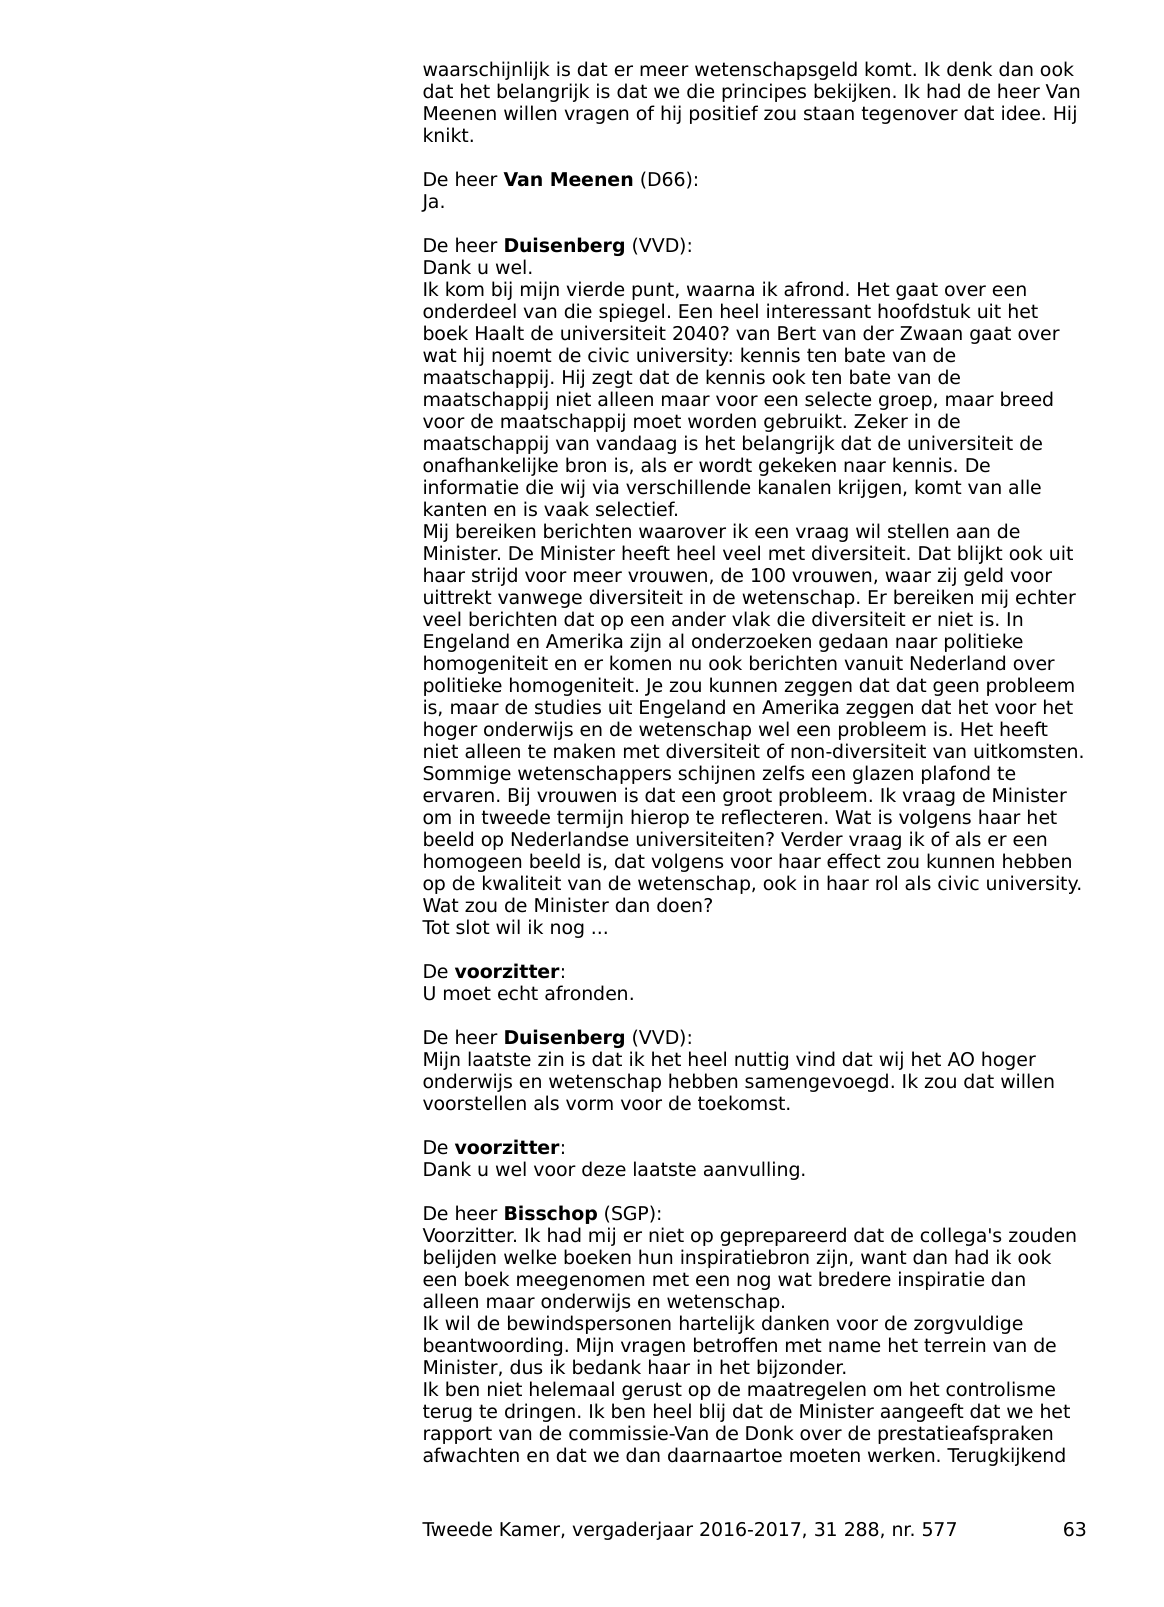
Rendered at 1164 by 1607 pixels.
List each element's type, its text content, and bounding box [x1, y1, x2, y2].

text Voorzitter. Ik had mij er niet op geprepareerd dat de collega's zouden belijden welke boeken hun inspiratiebron zijn, want dan had ik ook een boek meegenomen met een nog wat bredere inspiratie dan alleen maar onderwijs en wetenschap. [422, 1225, 1087, 1313]
text waarschijnlijk is dat er meer wetenschapsgeld komt. Ik denk dan ook dat het belangrijk is dat we die principes bekijken. Ik had de heer Van Meenen willen vragen of hij positief zou staan tegenover dat idee. Hij knikt. [422, 59, 1087, 147]
text Ja. [422, 191, 1087, 213]
text Ik ben niet helemaal gerust op de maatregelen om het controlisme terug te dringen. Ik ben heel blij dat de Minister aangeeft dat we het rapport van de commissie-Van de Donk over de prestatieafspraken afwachten en dat we dan daarnaartoe moeten werken. Terugkijkend [422, 1379, 1087, 1467]
text Ik kom bij mijn vierde punt, waarna ik afrond. Het gaat over een onderdeel van die spiegel. Een heel interessant hoofdstuk uit het boek Haalt de universiteit 2040? van Bert van der Zwaan gaat over wat hij noemt de civic university: kennis ten bate van de maatschappij. Hij zegt dat de kennis ook ten bate van de maatschappij niet alleen maar voor een selecte groep, maar breed voor de maatschappij moet worden gebruikt. Zeker in de maatschappij van vandaag is het belangrijk dat de universiteit de onafhankelijke bron is, als er wordt gekeken naar kennis. De informatie die wij via verschillende kanalen krijgen, komt van alle kanten en is vaak selectief. [422, 279, 1087, 521]
text Mijn laatste zin is dat ik het heel nuttig vind dat wij het AO hoger onderwijs en wetenschap hebben samengevoegd. Ik zou dat willen voorstellen als vorm voor de toekomst. [422, 1049, 1087, 1115]
text Dank u wel voor deze laatste aanvulling. [422, 1159, 1087, 1181]
text De heer Duisenberg (VVD): [422, 1027, 1087, 1049]
text De voorzitter: [422, 1137, 1087, 1159]
text Tot slot wil ik nog ... [422, 917, 1087, 939]
text Dank u wel. [422, 257, 1087, 279]
text Ik wil de bewindspersonen hartelijk danken voor de zorgvuldige beantwoording. Mijn vragen betroffen met name het terrein van de Minister, dus ik bedank haar in het bijzonder. [422, 1313, 1087, 1379]
text De voorzitter: [422, 961, 1087, 983]
text U moet echt afronden. [422, 983, 1087, 1005]
text De heer Duisenberg (VVD): [422, 235, 1087, 257]
text Mij bereiken berichten waarover ik een vraag wil stellen aan de Minister. De Minister heeft heel veel met diversiteit. Dat blijkt ook uit haar strijd voor meer vrouwen, de 100 vrouwen, waar zij geld voor uittrekt vanwege diversiteit in de wetenschap. Er bereiken mij echter veel berichten dat op een ander vlak die diversiteit er niet is. In Engeland en Amerika zijn al onderzoeken gedaan naar politieke homogeniteit en er komen nu ook berichten vanuit Nederland over politieke homogeniteit. Je zou kunnen zeggen dat dat geen probleem is, maar de studies uit Engeland en Amerika zeggen dat het voor het hoger onderwijs en de wetenschap wel een probleem is. Het heeft niet alleen te maken met diversiteit of non-diversiteit van uitkomsten. Sommige wetenschappers schijnen zelfs een glazen plafond te ervaren. Bij vrouwen is dat een groot probleem. Ik vraag de Minister om in tweede termijn hierop te reflecteren. Wat is volgens haar het beeld op Nederlandse universiteiten? Verder vraag ik of als er een homogeen beeld is, dat volgens voor haar effect zou kunnen hebben op de kwaliteit van de wetenschap, ook in haar rol als civic university. Wat zou de Minister dan doen? [422, 521, 1087, 917]
text De heer Bisschop (SGP): [422, 1203, 1087, 1225]
text De heer Van Meenen (D66): [422, 169, 1087, 191]
